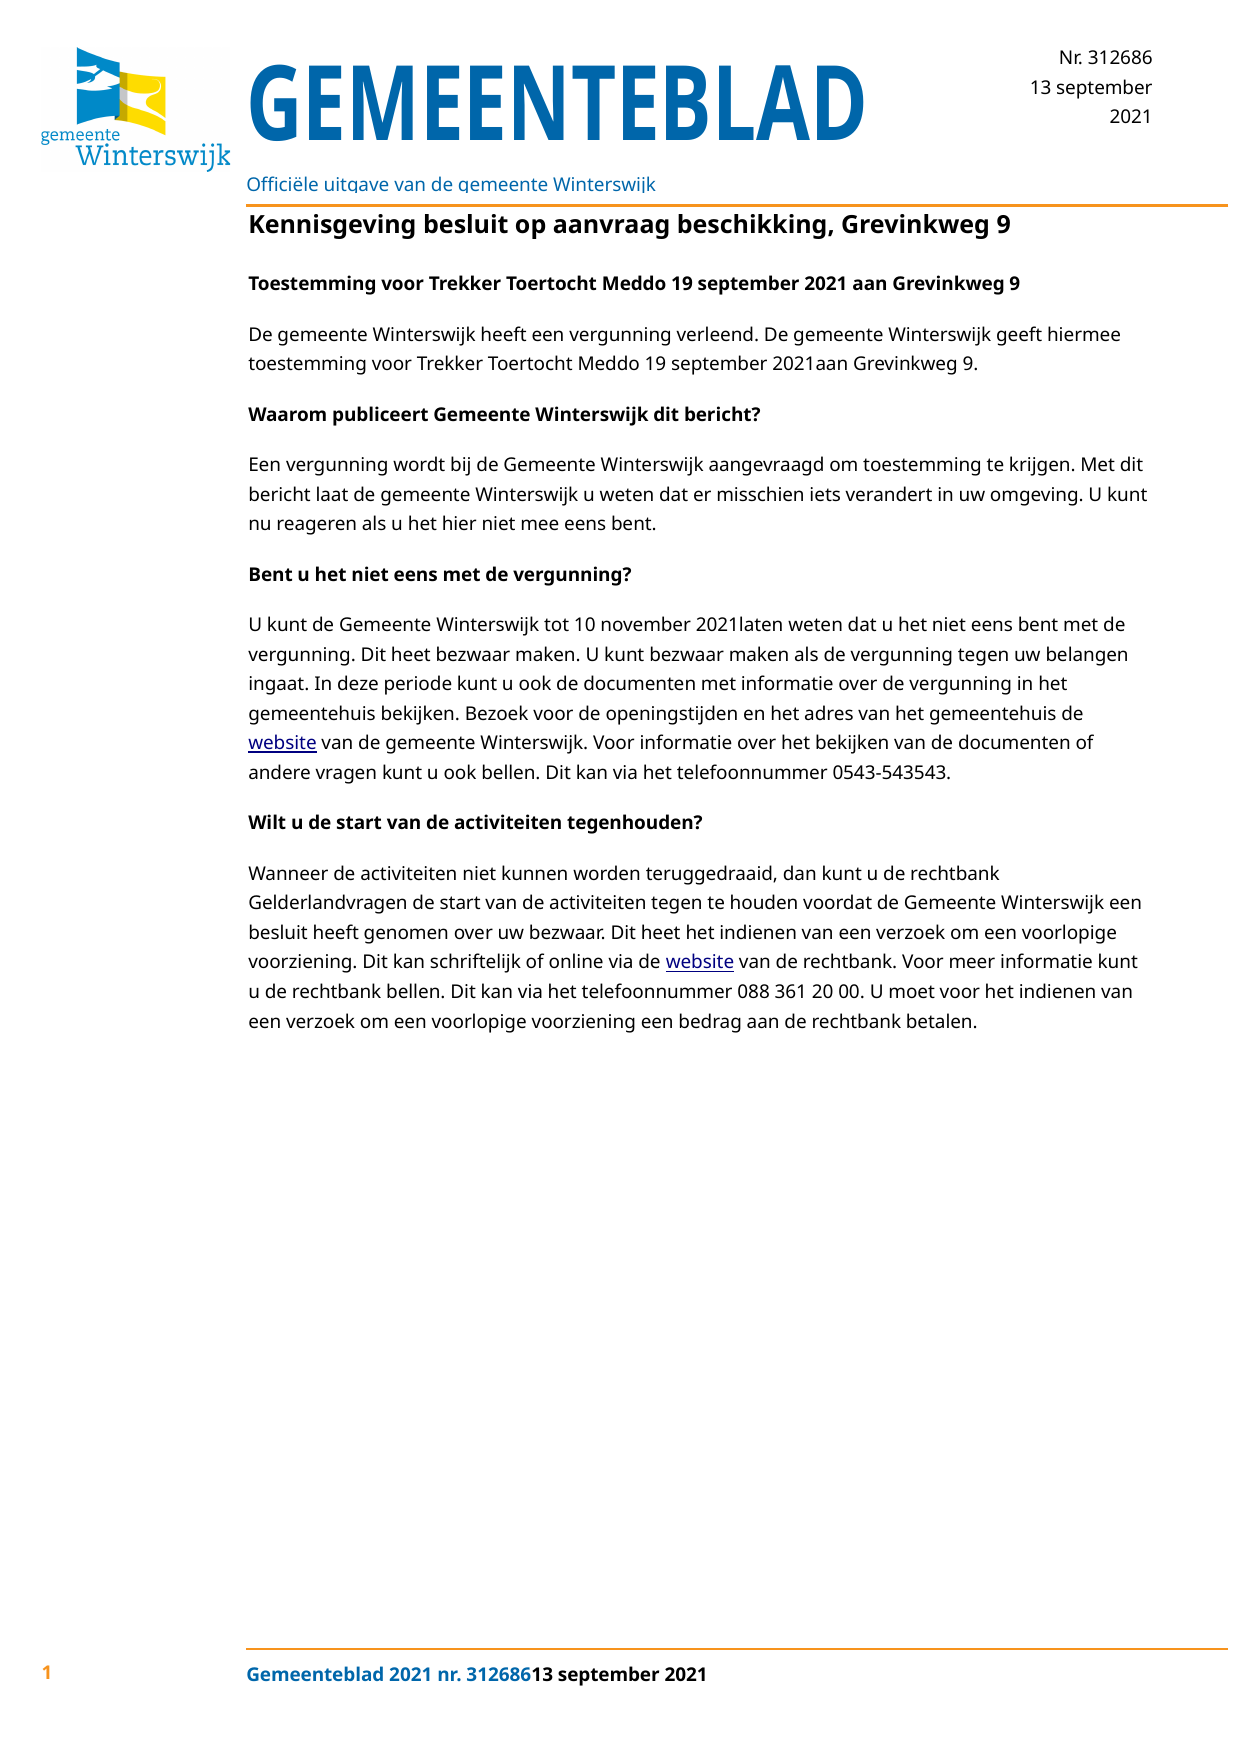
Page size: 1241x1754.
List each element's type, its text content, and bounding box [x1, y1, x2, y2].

text Waarom publiceert Gemeente Winterswijk dit bericht? [248, 401, 1152, 426]
text Kennisgeving besluit op aanvraag beschikking, Grevinkweg 9 [248, 207, 1152, 241]
text Een vergunning wordt bij de Gemeente Winterswijk aangevraagd om toestemming te krijgen. Met dit bericht laat de gemeente Winterswijk u weten dat er misschien iets verandert in uw omgeving. U kunt nu reageren als u het hier niet mee eens bent. [248, 451, 1152, 536]
picture [41, 47, 231, 172]
text De gemeente Winterswijk heeft een vergunning verleend. De gemeente Winterswijk geeft hiermee toestemming voor Trekker Toertocht Meddo 19 september 2021aan Grevinkweg 9. [248, 321, 1152, 376]
text Wilt u de start van de activiteiten tegenhouden? [248, 809, 1152, 835]
text Bent u het niet eens met de vergunning? [248, 561, 1152, 586]
text Wanneer de activiteiten niet kunnen worden teruggedraaid, dan kunt u de rechtbank Gelderlandvragen de start van de activiteiten tegen te houden voordat de Gemeente Winterswijk een besluit heeft genomen over uw bezwaar. Dit heet het indienen van een verzoek om een voorlopige voorziening. Dit kan schriftelijk of online via de website van de rechtbank. Voor meer informatie kunt u de rechtbank bellen. Dit kan via het telefoonnummer 088 361 20 00. U moet voor het indienen van een verzoek om een voorlopige voorziening een bedrag aan de rechtbank betalen. [248, 860, 1152, 1033]
text Toestemming voor Trekker Toertocht Meddo 19 september 2021 aan Grevinkweg 9 [248, 270, 1152, 296]
text U kunt de Gemeente Winterswijk tot 10 november 2021laten weten dat u het niet eens bent met de vergunning. Dit heet bezwaar maken. U kunt bezwaar maken als de vergunning tegen uw belangen ingaat. In deze periode kunt u ook de documenten met informatie over de vergunning in het gemeentehuis bekijken. Bezoek voor de openingstijden en het adres van het gemeentehuis de website van de gemeente Winterswijk. Voor informatie over het bekijken van de documenten of andere vragen kunt u ook bellen. Dit kan via het telefoonnummer 0543-543543. [248, 611, 1152, 785]
picture [225, 153, 231, 162]
